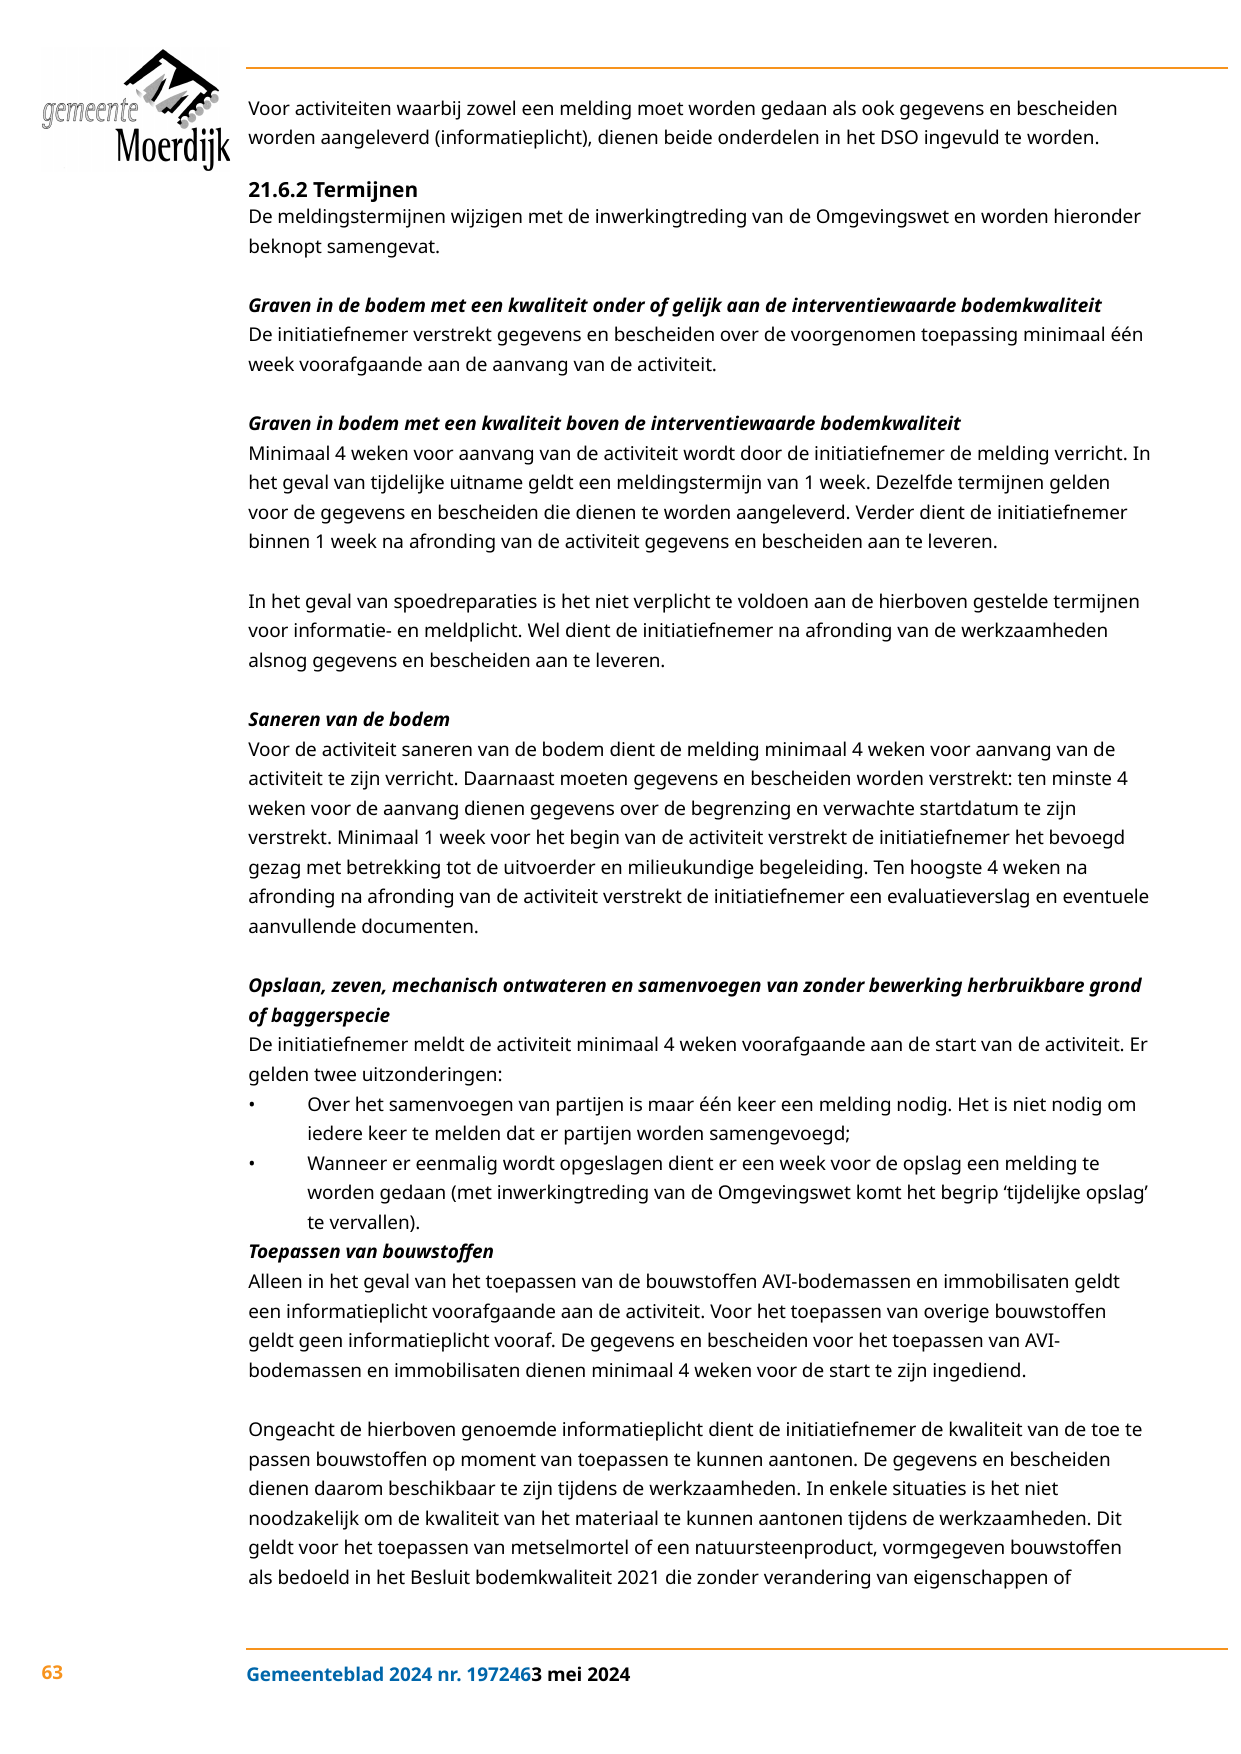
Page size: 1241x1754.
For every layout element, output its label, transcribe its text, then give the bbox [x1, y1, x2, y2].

text De initiatiefnemer meldt de activiteit minimaal 4 weken voorafgaande aan de start van de activiteit. Er gelden twee uitzonderingen: [248, 1032, 1152, 1087]
text De initiatiefnemer verstrekt gegevens en bescheiden over de voorgenomen toepassing minimaal één week voorafgaande aan de aanvang van de activiteit. [248, 322, 1152, 377]
text 21.6.2 Termijnen [248, 175, 1152, 203]
text Voor activiteiten waarbij zowel een melding moet worden gedaan als ook gegevens en bescheiden worden aangeleverd (informatieplicht), dienen beide onderdelen in het DSO ingevuld te worden. [248, 95, 1152, 150]
list Wanneer er eenmalig wordt opgeslagen dient er een week voor de opslag een melding te worden gedaan (met inwerkingtreding van de Omgevingswet komt het begrip ‘tijdelijke opslag’ te vervallen). [248, 1150, 1152, 1235]
text Graven in de bodem met een kwaliteit onder of gelijk aan de interventiewaarde bodemkwaliteit [248, 292, 1152, 318]
text De meldingstermijnen wijzigen met de inwerkingtreding van de Omgevingswet en worden hieronder beknopt samengevat. [248, 203, 1152, 258]
picture [41, 47, 231, 172]
text Graven in bodem met een kwaliteit boven de interventiewaarde bodemkwaliteit [248, 410, 1152, 436]
text Saneren van de bodem [248, 706, 1152, 732]
text Voor de activiteit saneren van de bodem dient de melding minimaal 4 weken voor aanvang van de activiteit te zijn verricht. Daarnaast moeten gegevens en bescheiden worden verstrekt: ten minste 4 weken voor de aanvang dienen gegevens over de begrenzing en verwachte startdatum te zijn verstrekt. Minimaal 1 week voor het begin van de activiteit verstrekt de initiatiefnemer het bevoegd gezag met betrekking tot de uitvoerder en milieukundige begeleiding. Ten hoogste 4 weken na afronding na afronding van de activiteit verstrekt de initiatiefnemer een evaluatieverslag en eventuele aanvullende documenten. [248, 736, 1152, 939]
text Alleen in het geval van het toepassen van de bouwstoffen AVI-bodemassen en immobilisaten geldt een informatieplicht voorafgaande aan de activiteit. Voor het toepassen van overige bouwstoffen geldt geen informatieplicht vooraf. De gegevens en bescheiden voor het toepassen van AVI-bodemassen en immobilisaten dienen minimaal 4 weken voor de start te zijn ingediend. [248, 1268, 1152, 1383]
text In het geval van spoedreparaties is het niet verplicht te voldoen aan de hierboven gestelde termijnen voor informatie- en meldplicht. Wel dient de initiatiefnemer na afronding van de werkzaamheden alsnog gegevens en bescheiden aan te leveren. [248, 588, 1152, 673]
text Minimaal 4 weken voor aanvang van de activiteit wordt door de initiatiefnemer de melding verricht. In het geval van tijdelijke uitname geldt een meldingstermijn van 1 week. Dezelfde termijnen gelden voor de gegevens en bescheiden die dienen te worden aangeleverd. Verder dient de initiatiefnemer binnen 1 week na afronding van de activiteit gegevens en bescheiden aan te leveren. [248, 440, 1152, 554]
text Ongeacht de hierboven genoemde informatieplicht dient de initiatiefnemer de kwaliteit van de toe te passen bouwstoffen op moment van toepassen te kunnen aantonen. De gegevens en bescheiden dienen daarom beschikbaar te zijn tijdens de werkzaamheden. In enkele situaties is het niet noodzakelijk om de kwaliteit van het materiaal te kunnen aantonen tijdens de werkzaamheden. Dit geldt voor het toepassen van metselmortel of een natuursteenproduct, vormgegeven bouwstoffen als bedoeld in het Besluit bodemkwaliteit 2021 die zonder verandering van eigenschappen of [248, 1416, 1152, 1590]
text Toepassen van bouwstoffen [248, 1239, 1152, 1264]
text Opslaan, zeven, mechanisch ontwateren en samenvoegen van zonder bewerking herbruikbare grond of baggerspecie [248, 972, 1152, 1028]
list Over het samenvoegen van partijen is maar één keer een melding nodig. Het is niet nodig om iedere keer te melden dat er partijen worden samengevoegd; [248, 1091, 1152, 1146]
